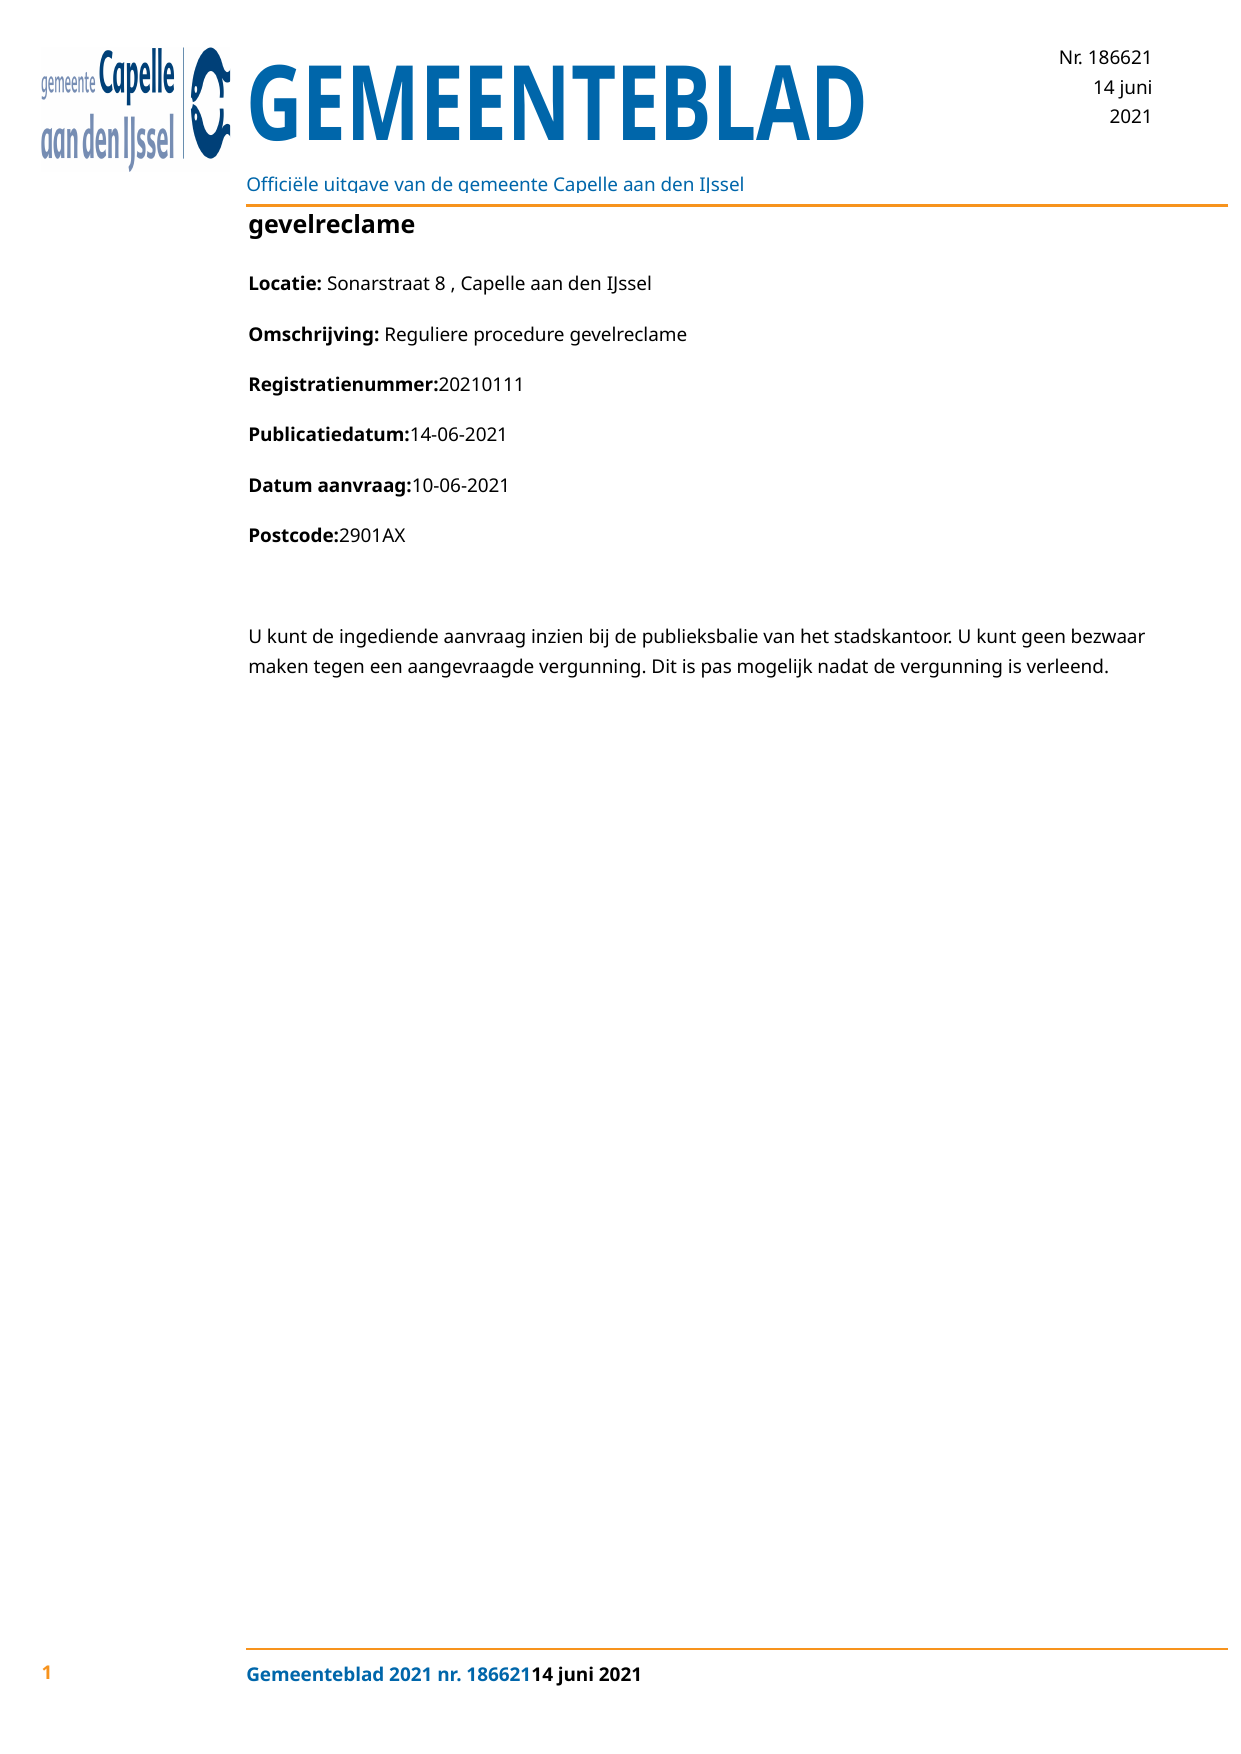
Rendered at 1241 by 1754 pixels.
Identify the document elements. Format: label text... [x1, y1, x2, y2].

text U kunt de ingediende aanvraag inzien bij de publieksbalie van het stadskantoor. U kunt geen bezwaar maken tegen een aangevraagde vergunning. Dit is pas mogelijk nadat de vergunning is verleend. [248, 623, 1152, 678]
text Datum aanvraag:10-06-2021 [248, 472, 1152, 498]
text Postcode:2901AX [248, 522, 1152, 548]
text gevelreclame [248, 207, 1152, 241]
text Publicatiedatum:14-06-2021 [248, 422, 1152, 447]
text Omschrijving: Reguliere procedure gevelreclame [248, 321, 1152, 346]
text Registratienummer:20210111 [248, 371, 1152, 397]
picture [41, 47, 231, 172]
text Locatie: Sonarstraat 8 , Capelle aan den IJssel [248, 270, 1152, 296]
